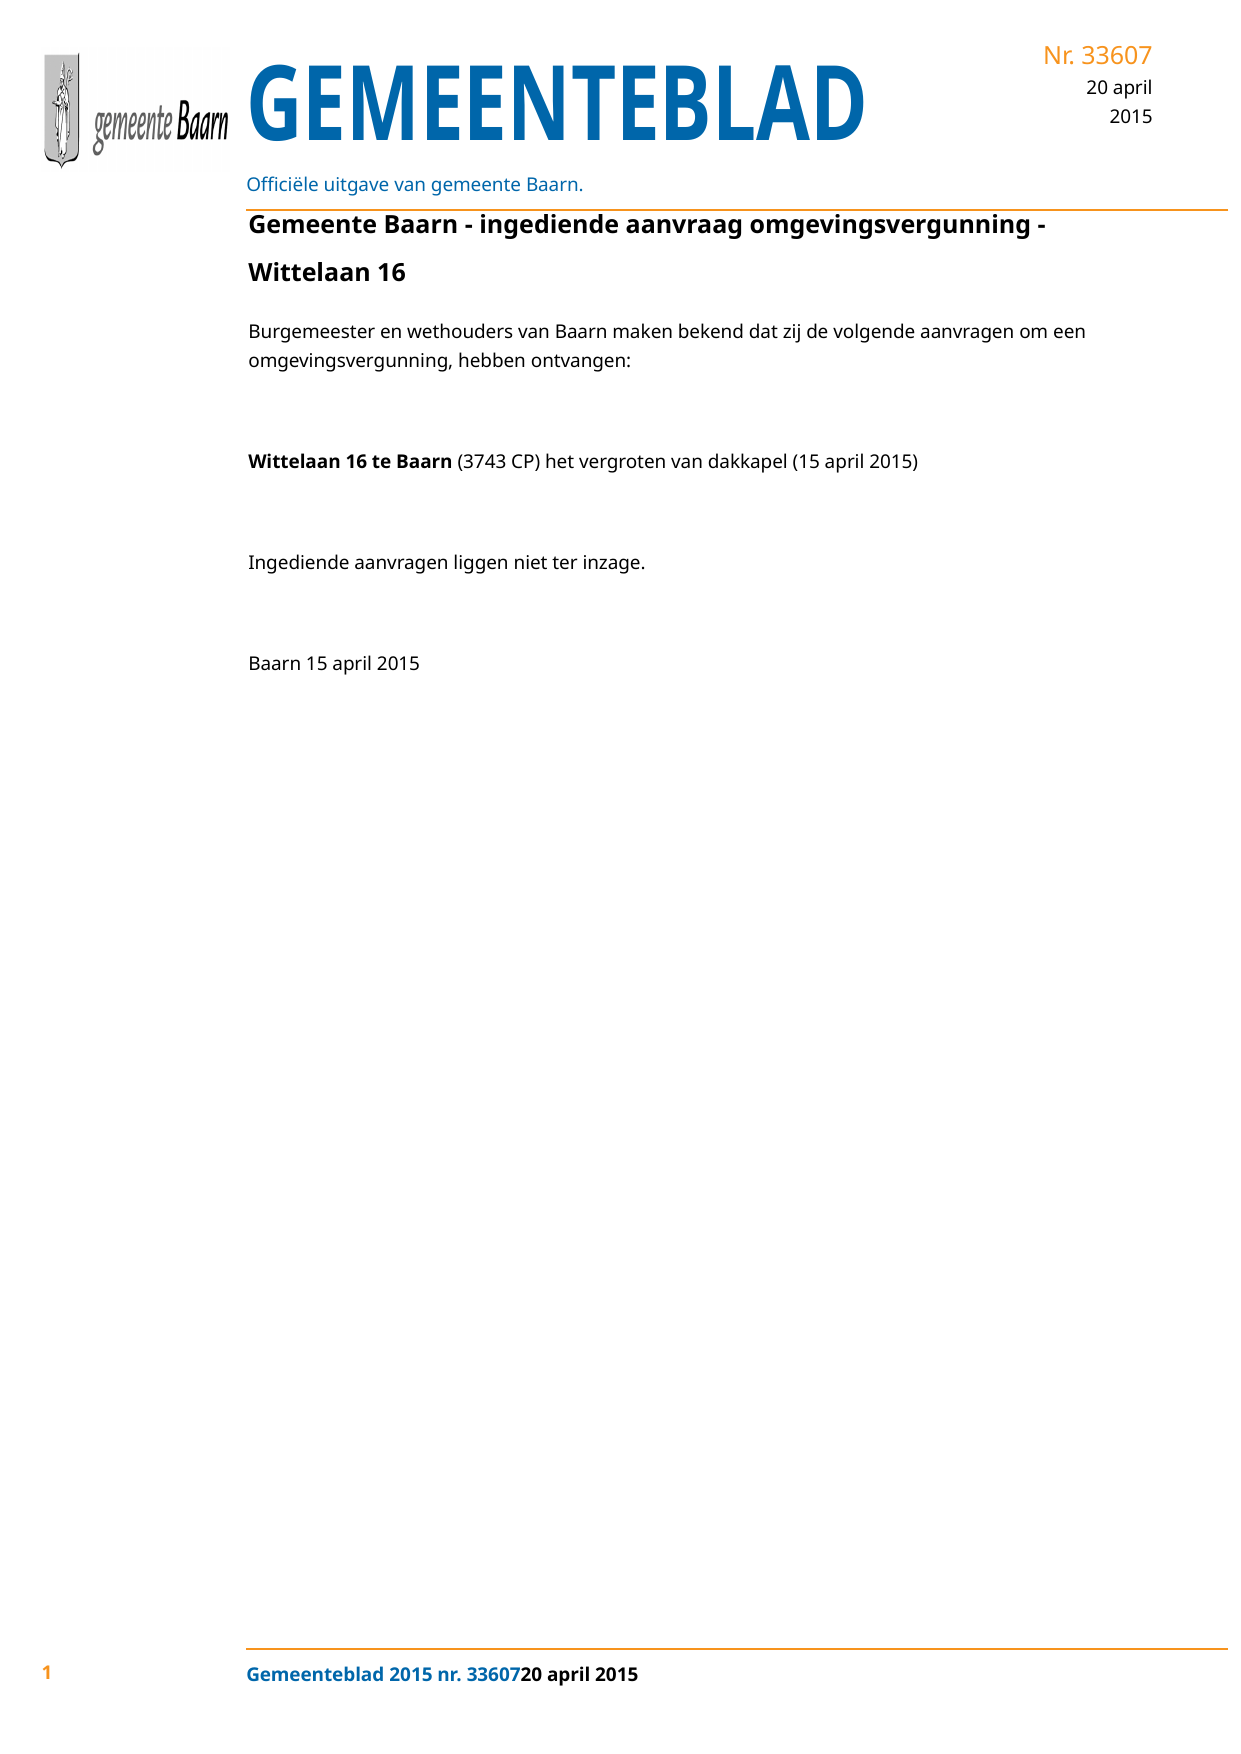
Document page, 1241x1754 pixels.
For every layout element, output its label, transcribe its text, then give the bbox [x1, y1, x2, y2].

text Wittelaan 16 te Baarn (3743 CP) het vergroten van dakkapel (15 april 2015) [248, 448, 1152, 474]
picture [41, 47, 231, 172]
text Gemeente Baarn - ingediende aanvraag omgevingsvergunning - Wittelaan 16 [248, 211, 1152, 288]
text Baarn 15 april 2015 [248, 650, 1152, 676]
text Ingediende aanvragen liggen niet ter inzage. [248, 549, 1152, 575]
text Burgemeester en wethouders van Baarn maken bekend dat zij de volgende aanvragen om een omgevingsvergunning, hebben ontvangen: [248, 318, 1152, 373]
